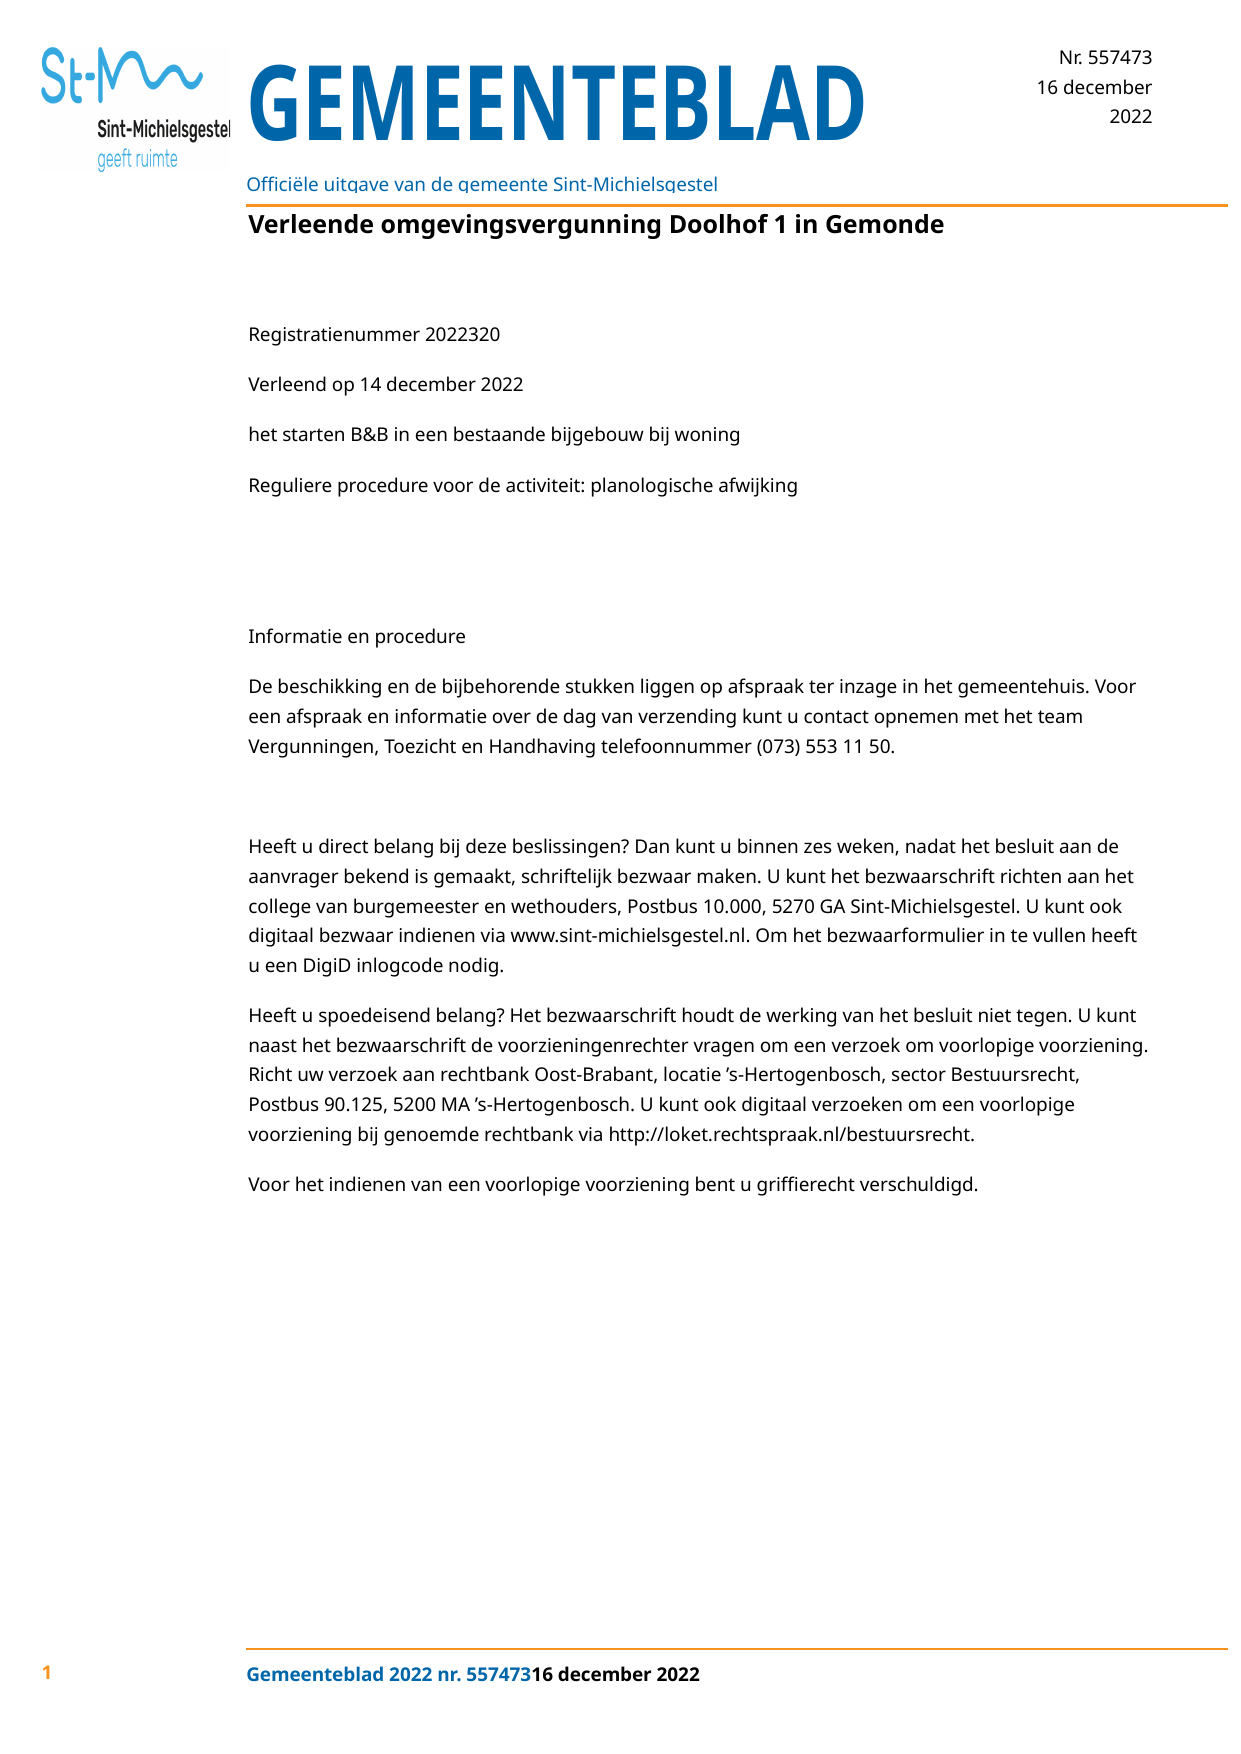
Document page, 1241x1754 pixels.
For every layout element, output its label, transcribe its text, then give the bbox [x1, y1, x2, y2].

text Verleend op 14 december 2022 [248, 371, 1152, 397]
text Registratienummer 2022320 [248, 321, 1152, 346]
text Voor het indienen van een voorlopige voorziening bent u griffierecht verschuldigd. [248, 1171, 1152, 1197]
text De beschikking en de bijbehorende stukken liggen op afspraak ter inzage in het gemeentehuis. Voor een afspraak en informatie over de dag van verzending kunt u contact opnemen met het team Vergunningen, Toezicht en Handhaving telefoonnummer (073) 553 11 50. [248, 674, 1152, 758]
text Informatie en procedure [248, 623, 1152, 649]
text het starten B&B in een bestaande bijgebouw bij woning [248, 422, 1152, 447]
text Verleende omgevingsvergunning Doolhof 1 in Gemonde [248, 207, 1152, 241]
text Heeft u direct belang bij deze beslissingen? Dan kunt u binnen zes weken, nadat het besluit aan de aanvrager bekend is gemaakt, schriftelijk bezwaar maken. U kunt het bezwaarschrift richten aan het college van burgemeester en wethouders, Postbus 10.000, 5270 GA Sint-Michielsgestel. U kunt ook digitaal bezwaar indienen via www.sint-michielsgestel.nl. Om het bezwaarformulier in te vullen heeft u een DigiD inlogcode nodig. [248, 834, 1152, 978]
picture [41, 47, 231, 172]
text Heeft u spoedeisend belang? Het bezwaarschrift houdt de werking van het besluit niet tegen. U kunt naast het bezwaarschrift de voorzieningenrechter vragen om een verzoek om voorlopige voorziening. Richt uw verzoek aan rechtbank Oost-Brabant, locatie ’s-Hertogenbosch, sector Bestuursrecht, Postbus 90.125, 5200 MA ’s-Hertogenbosch. U kunt ook digitaal verzoeken om een voorlopige voorziening bij genoemde rechtbank via http://loket.rechtspraak.nl/bestuursrecht. [248, 1002, 1152, 1146]
text Reguliere procedure voor de activiteit: planologische afwijking [248, 472, 1152, 498]
